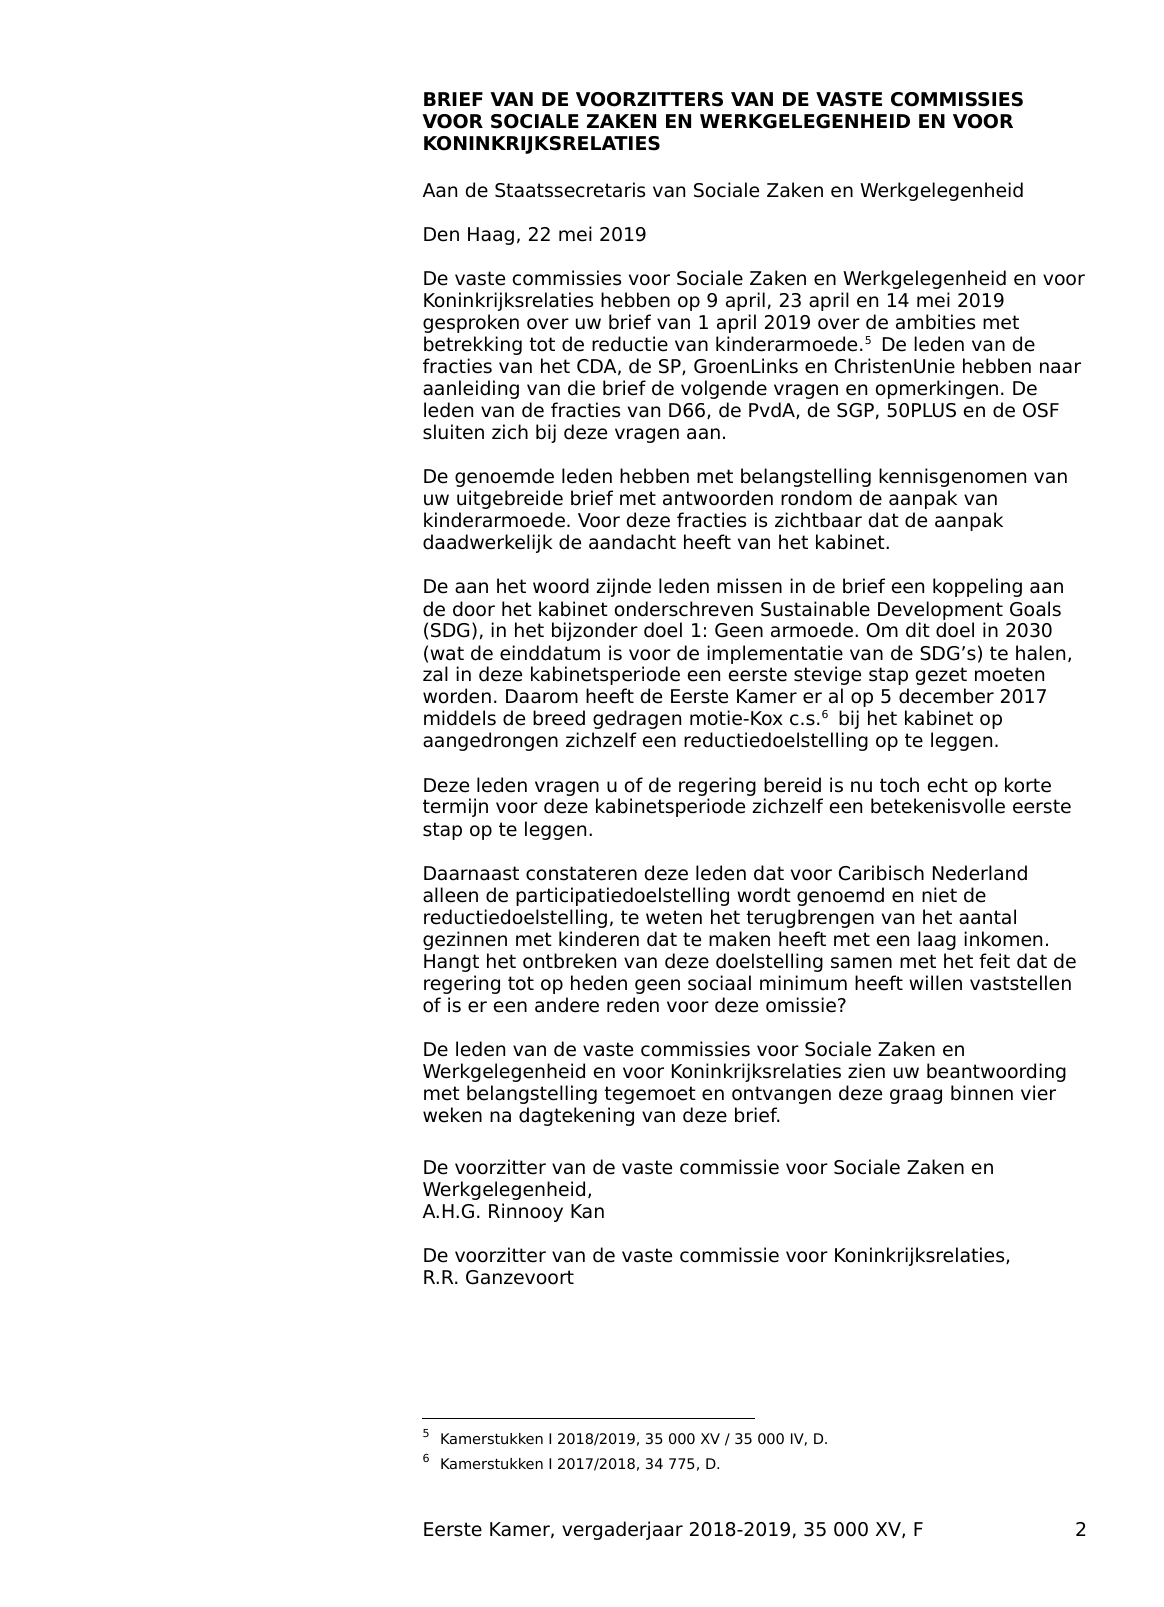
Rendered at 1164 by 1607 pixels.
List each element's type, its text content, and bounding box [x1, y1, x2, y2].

text De genoemde leden hebben met belangstelling kennisgenomen van uw uitgebreide brief met antwoorden rondom de aanpak van kinderarmoede. Voor deze fracties is zichtbaar dat de aanpak daadwerkelijk de aandacht heeft van het kabinet. [422, 466, 1087, 554]
text Deze leden vragen u of de regering bereid is nu toch echt op korte termijn voor deze kabinetsperiode zichzelf een betekenisvolle eerste stap op te leggen. [422, 774, 1087, 840]
text Kamerstukken I 2017/2018, 34 775, D. [422, 1452, 1087, 1474]
text Aan de Staatssecretaris van Sociale Zaken en Werkgelegenheid [422, 180, 1087, 202]
text Den Haag, 22 mei 2019 [422, 224, 1087, 246]
text Daarnaast constateren deze leden dat voor Caribisch Nederland alleen de participatiedoelstelling wordt genoemd en niet de reductiedoelstelling, te weten het terugbrengen van het aantal gezinnen met kinderen dat te maken heeft met een laag inkomen. Hangt het ontbreken van deze doelstelling samen met het feit dat de regering tot op heden geen sociaal minimum heeft willen vaststellen of is er een andere reden voor deze omissie? [422, 863, 1087, 1016]
text Kamerstukken I 2018/2019, 35 000 XV / 35 000 IV, D. [422, 1427, 1087, 1449]
text De voorzitter van de vaste commissie voor Koninkrijksrelaties, R.R. Ganzevoort [422, 1245, 1087, 1289]
text De leden van de vaste commissies voor Sociale Zaken en Werkgelegenheid en voor Koninkrijksrelaties zien uw beantwoording met belangstelling tegemoet en ontvangen deze graag binnen vier weken na dagtekening van deze brief. [422, 1039, 1087, 1127]
text De aan het woord zijnde leden missen in de brief een koppeling aan de door het kabinet onderschreven Sustainable Development Goals (SDG), in het bijzonder doel 1: Geen armoede. Om dit doel in 2030 (wat de einddatum is voor de implementatie van de SDG’s) te halen, zal in deze kabinetsperiode een eerste stevige stap gezet moeten worden. Daarom heeft de Eerste Kamer er al op 5 december 2017 middels de breed gedragen motie-Kox c.s. bij het kabinet op aangedrongen zichzelf een reductiedoelstelling op te leggen. [422, 576, 1087, 752]
text De voorzitter van de vaste commissie voor Sociale Zaken en Werkgelegenheid, A.H.G. Rinnooy Kan [422, 1157, 1087, 1222]
text De vaste commissies voor Sociale Zaken en Werkgelegenheid en voor Koninkrijksrelaties hebben op 9 april, 23 april en 14 mei 2019 gesproken over uw brief van 1 april 2019 over de ambities met betrekking tot de reductie van kinderarmoede. De leden van de fracties van het CDA, de SP, GroenLinks en ChristenUnie hebben naar aanleiding van die brief de volgende vragen en opmerkingen. De leden van de fracties van D66, de PvdA, de SGP, 50PLUS en de OSF sluiten zich bij deze vragen aan. [422, 268, 1087, 444]
subtitle BRIEF VAN DE VOORZITTERS VAN DE VASTE COMMISSIES VOOR SOCIALE ZAKEN EN WERKGELEGENHEID EN VOOR KONINKRIJKSRELATIES [422, 89, 1087, 155]
